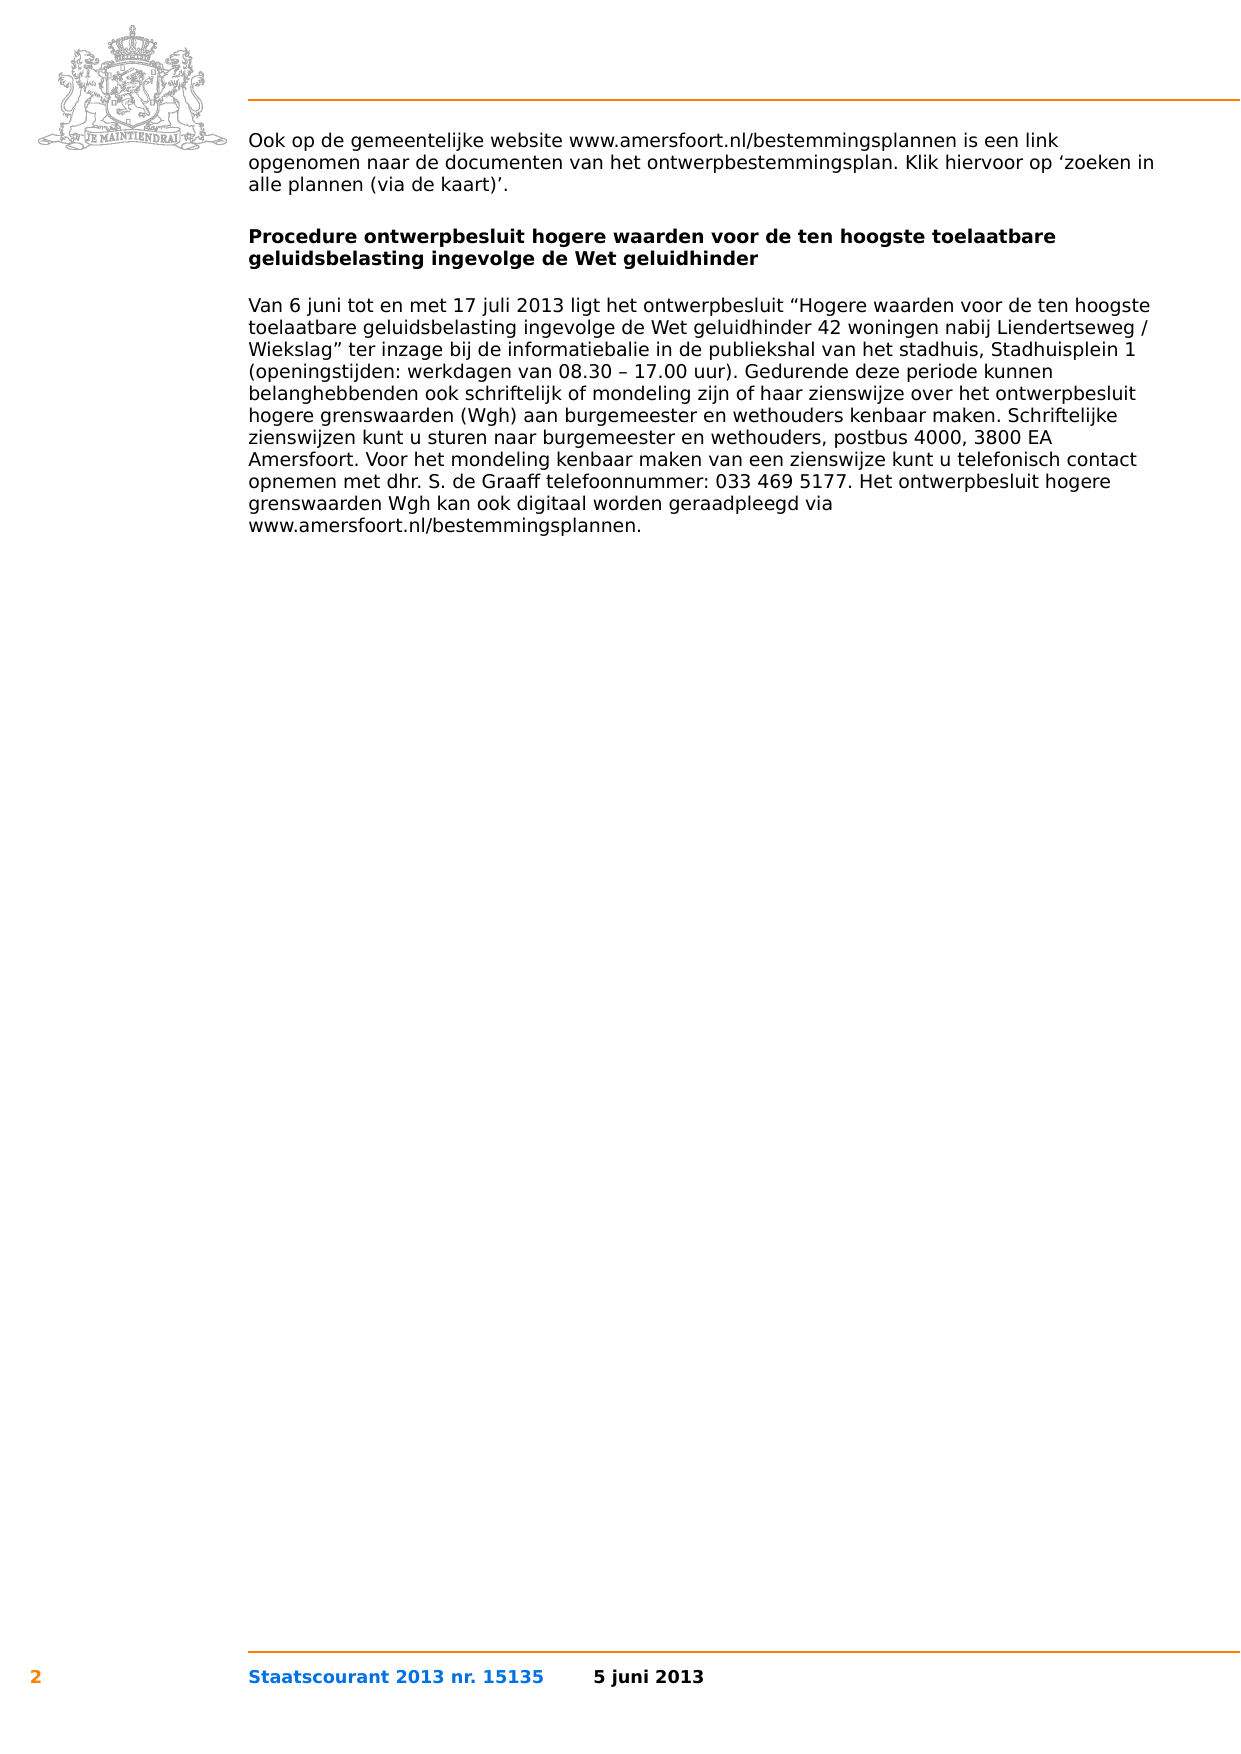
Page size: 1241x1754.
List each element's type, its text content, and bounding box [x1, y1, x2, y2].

text Van 6 juni tot en met 17 juli 2013 ligt het ontwerpbesluit “Hogere waarden voor de ten hoogste toelaatbare geluidsbelasting ingevolge de Wet geluidhinder 42 woningen nabij Liendertseweg / Wiekslag” ter inzage bij de informatiebalie in de publiekshal van het stadhuis, Stadhuisplein 1 (openingstijden: werkdagen van 08.30 – 17.00 uur). Gedurende deze periode kunnen belanghebbenden ook schriftelijk of mondeling zijn of haar zienswijze over het ontwerpbesluit hogere grenswaarden (Wgh) aan burgemeester en wethouders kenbaar maken. Schriftelijke zienswijzen kunt u sturen naar burgemeester en wethouders, postbus 4000, 3800 EA Amersfoort. Voor het mondeling kenbaar maken van een zienswijze kunt u telefonisch contact opnemen met dhr. S. de Graaff telefoonnummer: 033 469 5177. Het ontwerpbesluit hogere grenswaarden Wgh kan ook digitaal worden geraadpleegd via www.amersfoort.nl/bestemmingsplannen. [248, 295, 1163, 537]
subtitle Procedure ontwerpbesluit hogere waarden voor de ten hoogste toelaatbare geluidsbelasting ingevolge de Wet geluidhinder [248, 226, 1163, 270]
picture [38, 25, 227, 150]
text Ook op de gemeentelijke website www.amersfoort.nl/bestemmingsplannen is een link opgenomen naar de documenten van het ontwerpbestemmingsplan. Klik hiervoor op ‘zoeken in alle plannen (via de kaart)’. [248, 130, 1163, 196]
